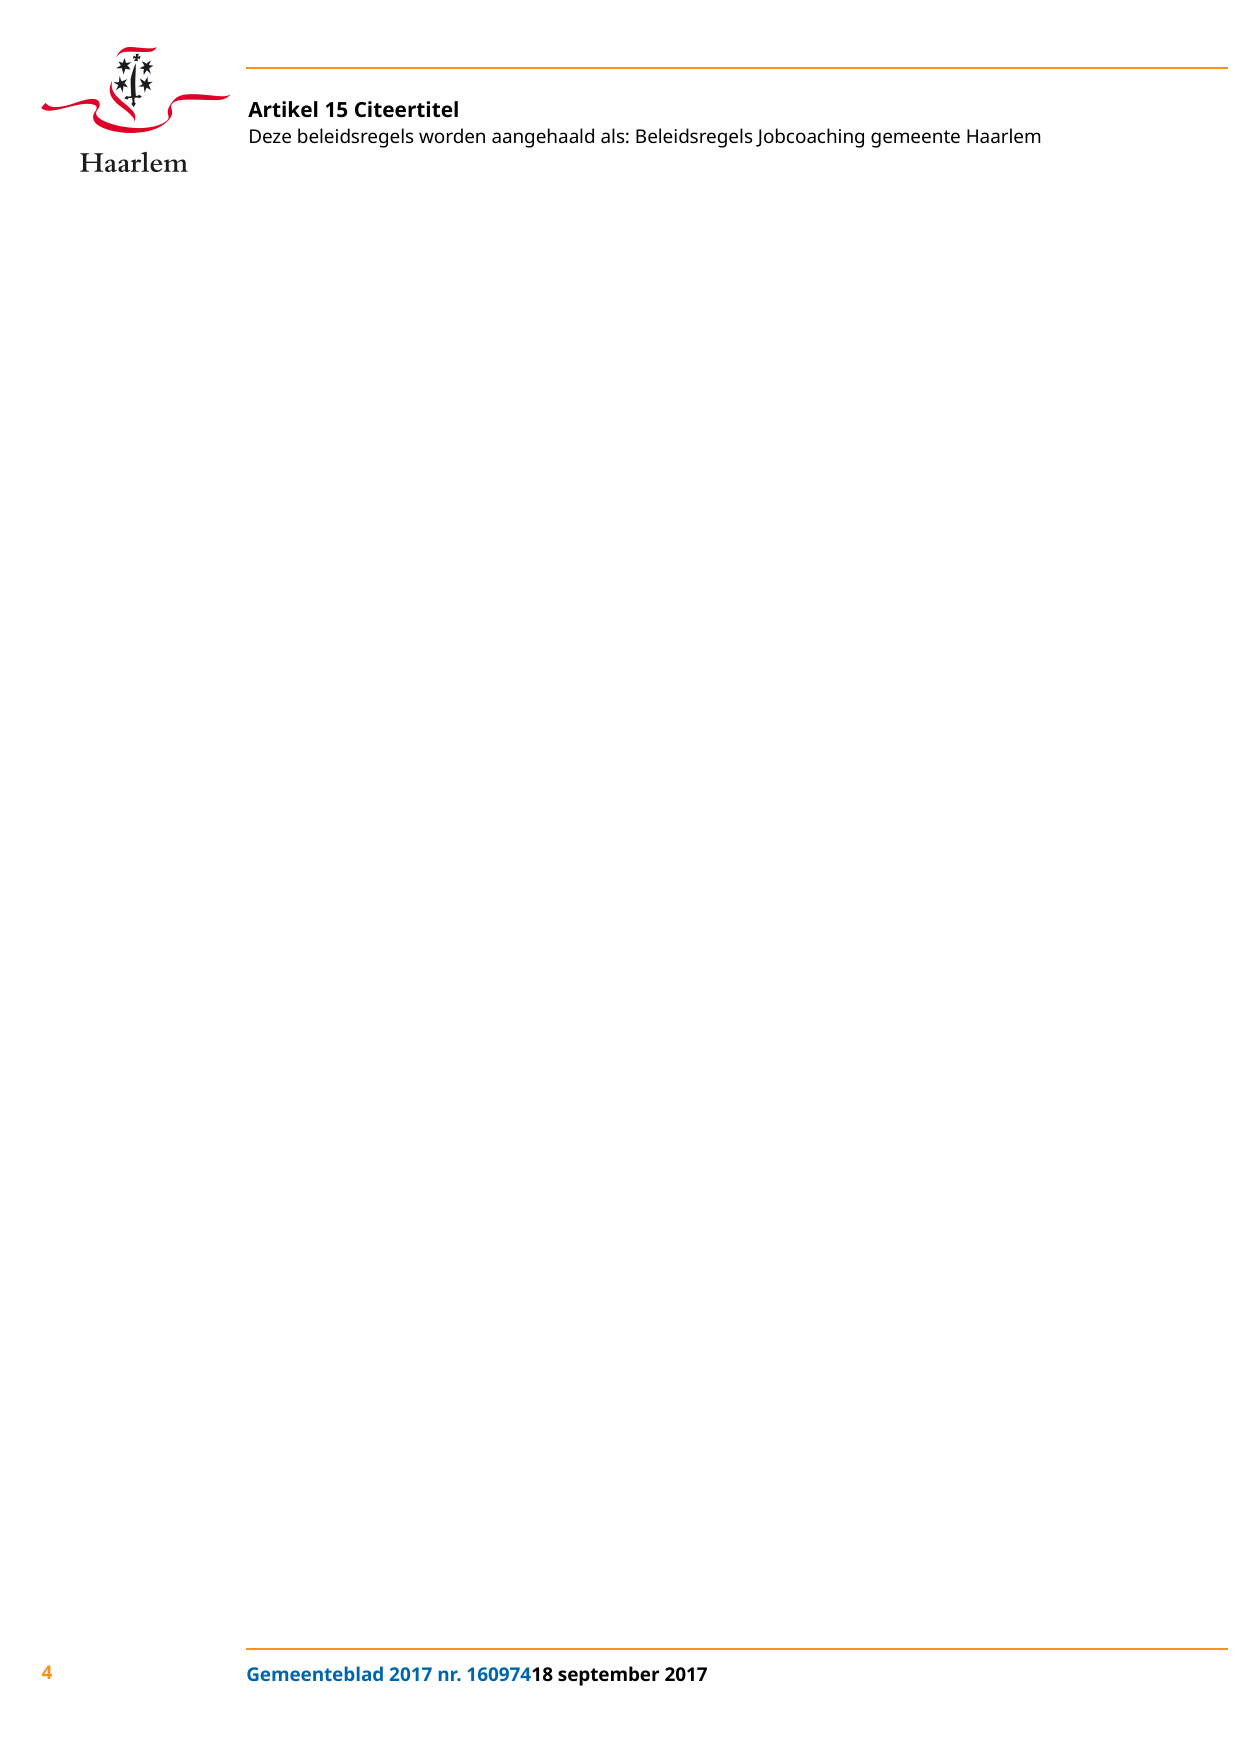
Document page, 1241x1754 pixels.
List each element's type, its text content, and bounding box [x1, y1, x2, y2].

text Artikel 15 Citeertitel [248, 95, 1152, 123]
picture [41, 47, 231, 172]
text Deze beleidsregels worden aangehaald als: Beleidsregels Jobcoaching gemeente Haarlem [248, 123, 1152, 149]
